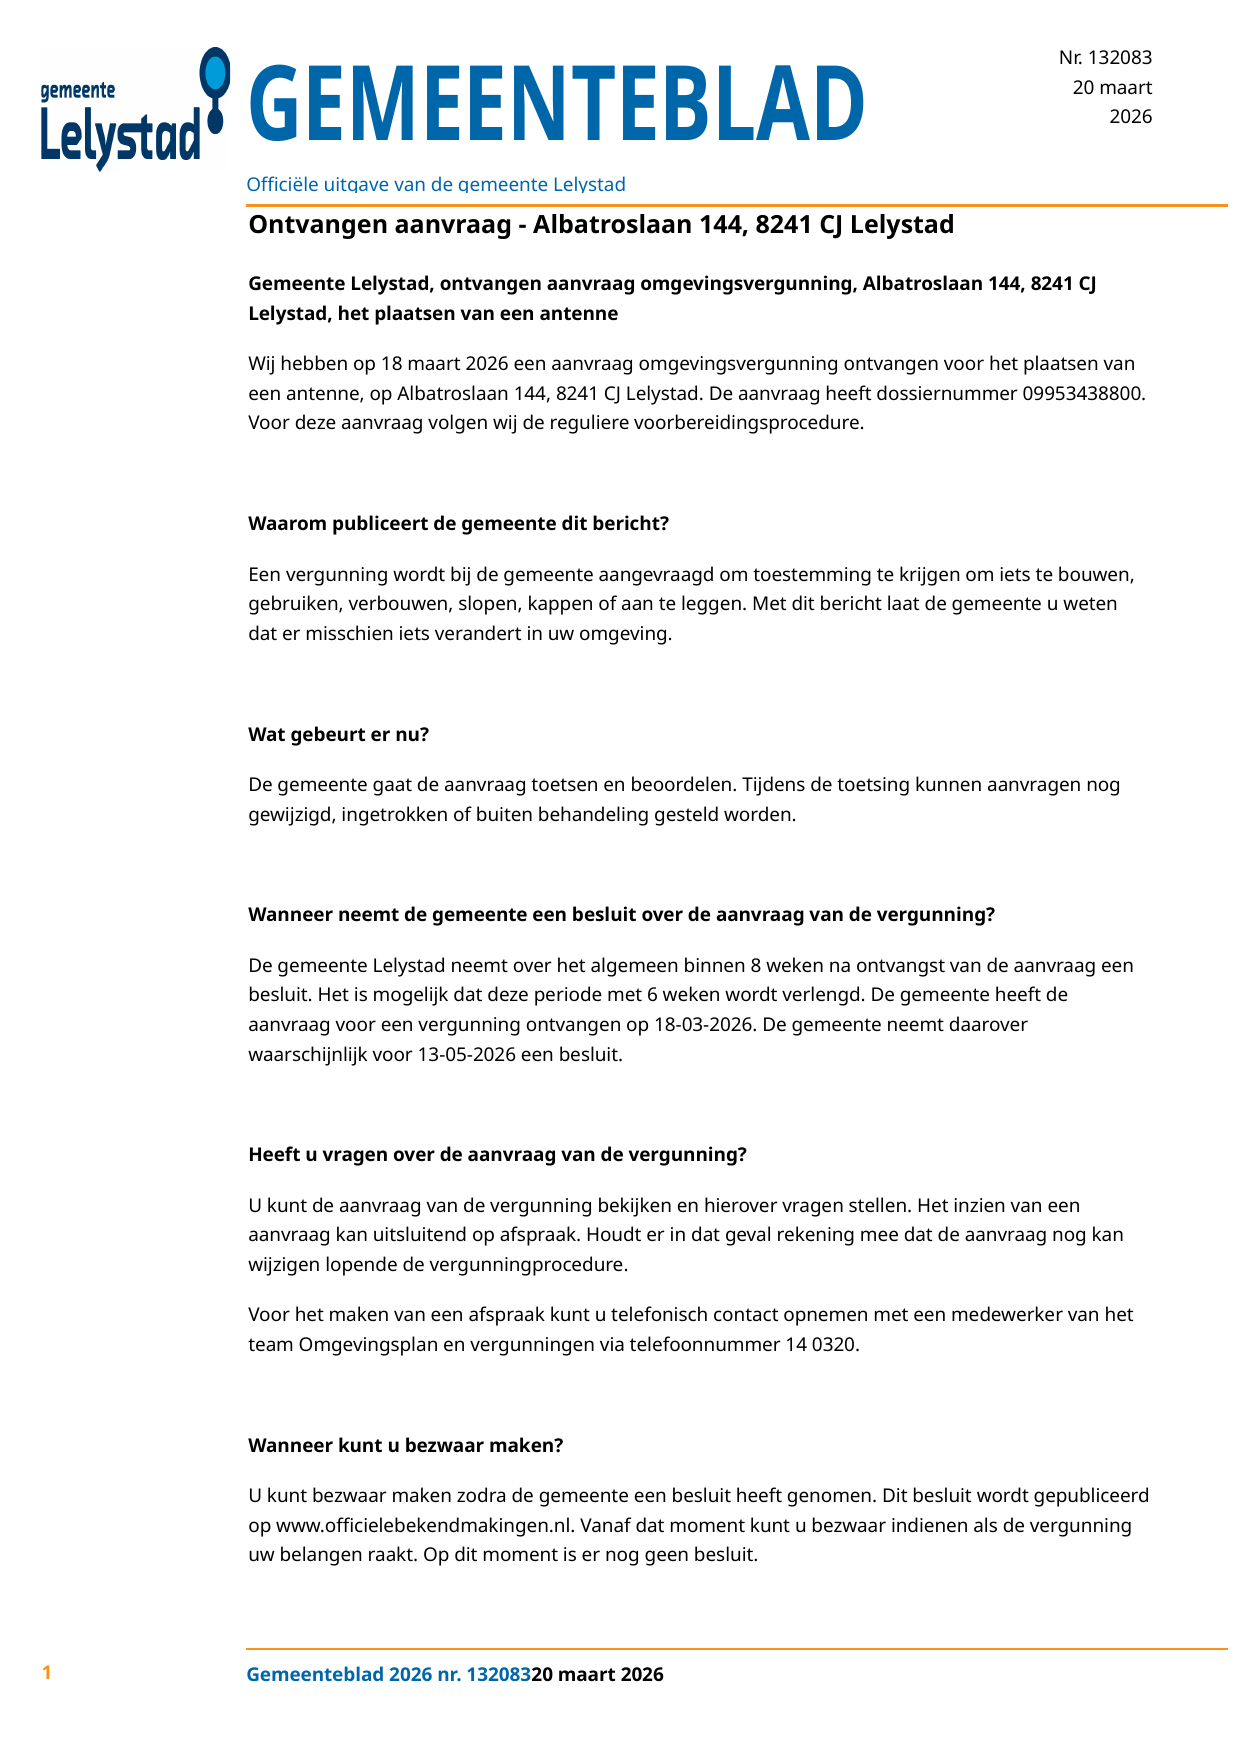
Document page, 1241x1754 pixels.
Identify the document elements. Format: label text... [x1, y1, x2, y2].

text Wat gebeurt er nu? [248, 721, 1152, 746]
text De gemeente gaat de aanvraag toetsen en beoordelen. Tijdens de toetsing kunnen aanvragen nog gewijzigd, ingetrokken of buiten behandeling gesteld worden. [248, 771, 1152, 826]
picture [41, 47, 231, 172]
text Heeft u vragen over de aanvraag van de vergunning? [248, 1142, 1152, 1167]
text Ontvangen aanvraag - Albatroslaan 144, 8241 CJ Lelystad [248, 207, 1152, 241]
text U kunt bezwaar maken zodra de gemeente een besluit heeft genomen. Dit besluit wordt gepubliceerd op www.officielebekendmakingen.nl. Vanaf dat moment kunt u bezwaar indienen als de vergunning uw belangen raakt. Op dit moment is er nog geen besluit. [248, 1482, 1152, 1567]
text Een vergunning wordt bij de gemeente aangevraagd om toestemming te krijgen om iets te bouwen, gebruiken, verbouwen, slopen, kappen of aan te leggen. Met dit bericht laat de gemeente u weten dat er misschien iets verandert in uw omgeving. [248, 561, 1152, 646]
text Wanneer kunt u bezwaar maken? [248, 1432, 1152, 1458]
text Gemeente Lelystad, ontvangen aanvraag omgevingsvergunning, Albatroslaan 144, 8241 CJ Lelystad, het plaatsen van een antenne [248, 270, 1152, 326]
text Wanneer neemt de gemeente een besluit over de aanvraag van de vergunning? [248, 902, 1152, 927]
text Wij hebben op 18 maart 2026 een aanvraag omgevingsvergunning ontvangen voor het plaatsen van een antenne, op Albatroslaan 144, 8241 CJ Lelystad. De aanvraag heeft dossiernummer 09953438800. Voor deze aanvraag volgen wij de reguliere voorbereidingsprocedure. [248, 350, 1152, 435]
text De gemeente Lelystad neemt over het algemeen binnen 8 weken na ontvangst van de aanvraag een besluit. Het is mogelijk dat deze periode met 6 weken wordt verlengd. De gemeente heeft de aanvraag voor een vergunning ontvangen op 18-03-2026. De gemeente neemt daarover waarschijnlijk voor 13-05-2026 een besluit. [248, 952, 1152, 1066]
text Waarom publiceert de gemeente dit bericht? [248, 510, 1152, 536]
text Voor het maken van een afspraak kunt u telefonisch contact opnemen met een medewerker van het team Omgevingsplan en vergunningen via telefoonnummer 14 0320. [248, 1302, 1152, 1357]
text U kunt de aanvraag van de vergunning bekijken en hierover vragen stellen. Het inzien van een aanvraag kan uitsluitend op afspraak. Houdt er in dat geval rekening mee dat de aanvraag nog kan wijzigen lopende de vergunningprocedure. [248, 1192, 1152, 1277]
